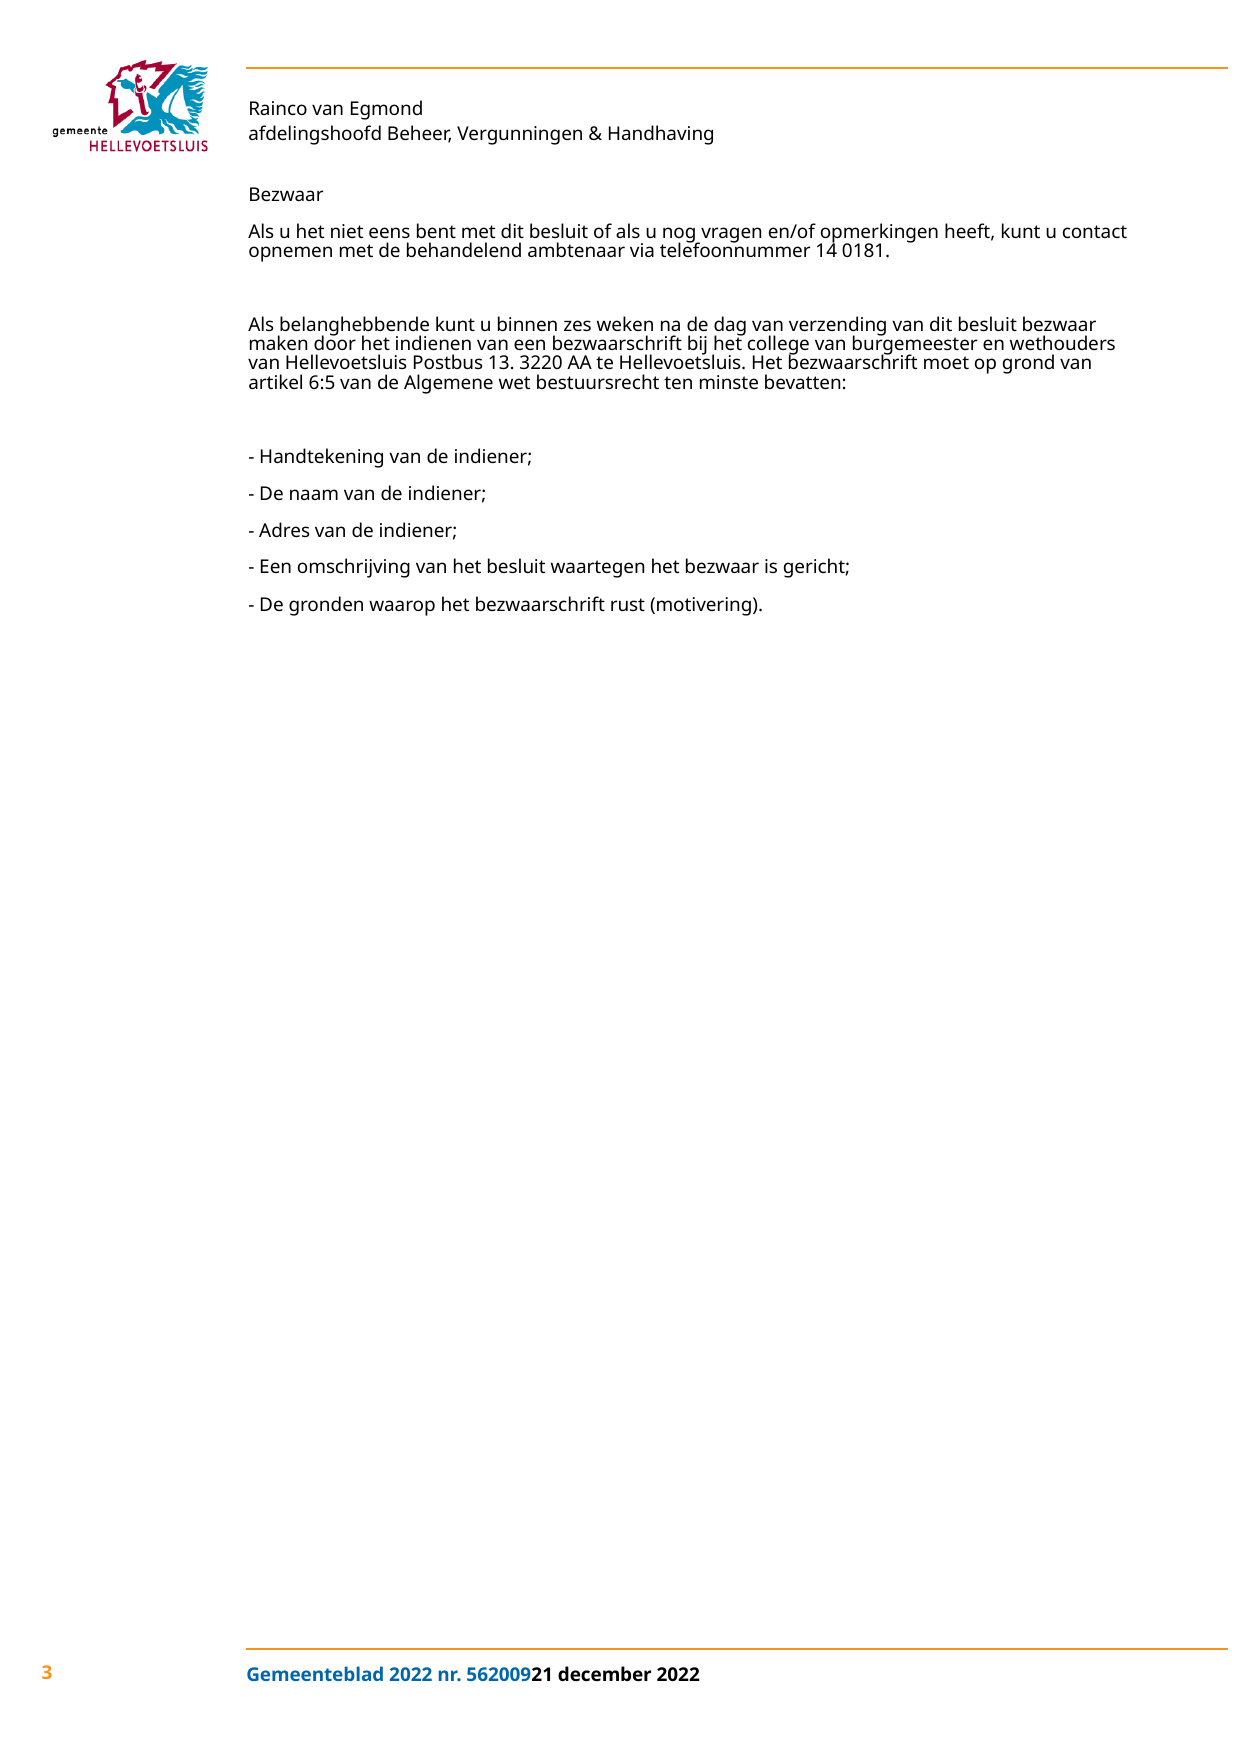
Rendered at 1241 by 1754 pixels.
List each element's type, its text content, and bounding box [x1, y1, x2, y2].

text afdelingshoofd Beheer, Vergunningen & Handhaving [248, 121, 1152, 146]
text - Een omschrijving van het besluit waartegen het bezwaar is gericht; [248, 558, 1152, 578]
text Rainco van Egmond [248, 95, 1152, 121]
text Als belanghebbende kunt u binnen zes weken na de dag van verzending van dit besluit bezwaar maken door het indienen van een bezwaarschrift bij het college van burgemeester en wethouders van Hellevoetsluis Postbus 13. 3220 AA te Hellevoetsluis. Het bezwaarschrift moet op grond van artikel 6:5 van de Algemene wet bestuursrecht ten minste bevatten: [248, 316, 1152, 393]
text - Handtekening van de indiener; [248, 448, 1152, 467]
text - Adres van de indiener; [248, 522, 1152, 541]
picture [41, 47, 231, 172]
text Bezwaar [248, 186, 1152, 205]
text - De naam van de indiener; [248, 484, 1152, 504]
text Als u het niet eens bent met dit besluit of als u nog vragen en/of opmerkingen heeft, kunt u contact opnemen met de behandelend ambtenaar via telefoonnummer 14 0181. [248, 223, 1152, 261]
text - De gronden waarop het bezwaarschrift rust (motivering). [248, 596, 1152, 615]
